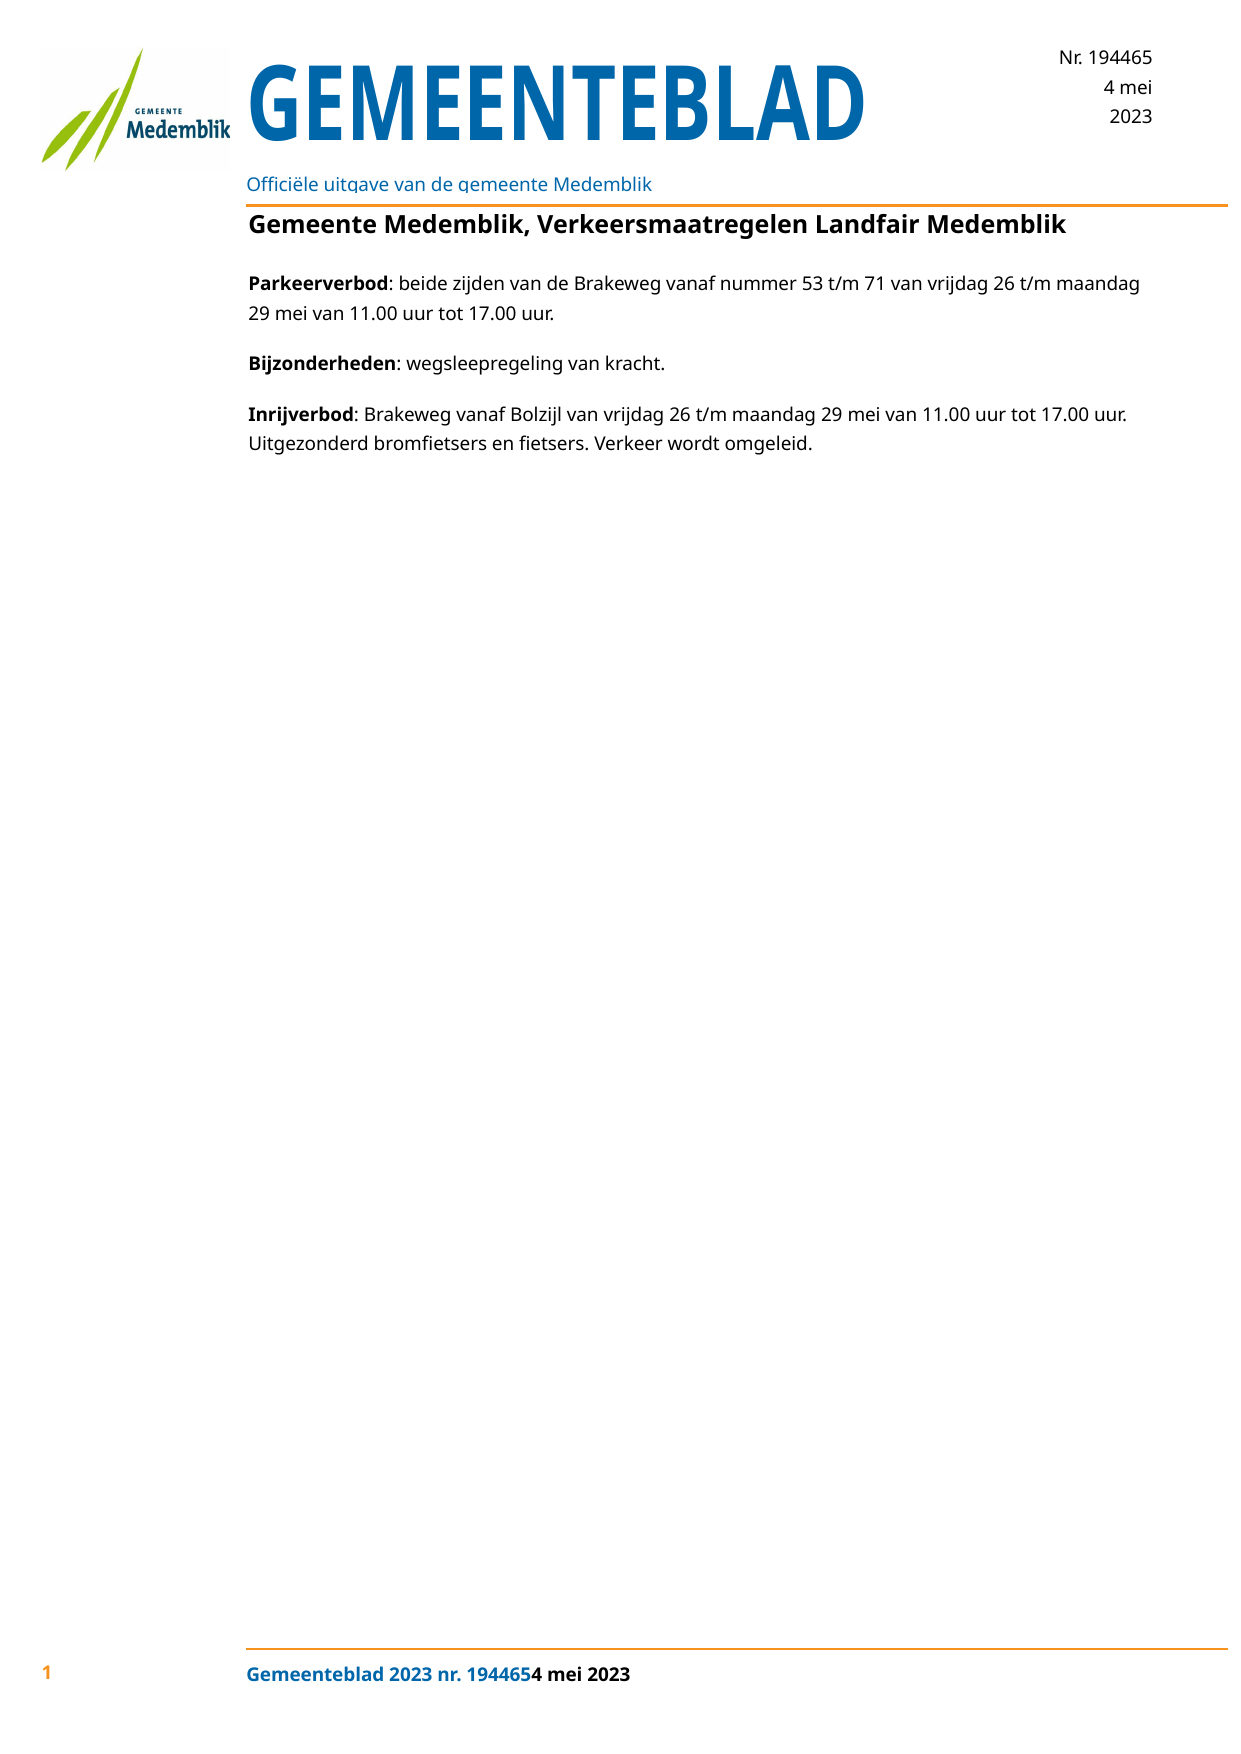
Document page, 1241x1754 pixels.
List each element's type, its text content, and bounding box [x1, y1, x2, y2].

picture [41, 47, 231, 172]
text Bijzonderheden: wegsleepregeling van kracht. [248, 350, 1152, 376]
text Inrijverbod: Brakeweg vanaf Bolzijl van vrijdag 26 t/m maandag 29 mei van 11.00 uur tot 17.00 uur. Uitgezonderd bromfietsers en fietsers. Verkeer wordt omgeleid. [248, 401, 1152, 456]
text Parkeerverbod: beide zijden van de Brakeweg vanaf nummer 53 t/m 71 van vrijdag 26 t/m maandag 29 mei van 11.00 uur tot 17.00 uur. [248, 270, 1152, 326]
text Gemeente Medemblik, Verkeersmaatregelen Landfair Medemblik [248, 207, 1152, 241]
